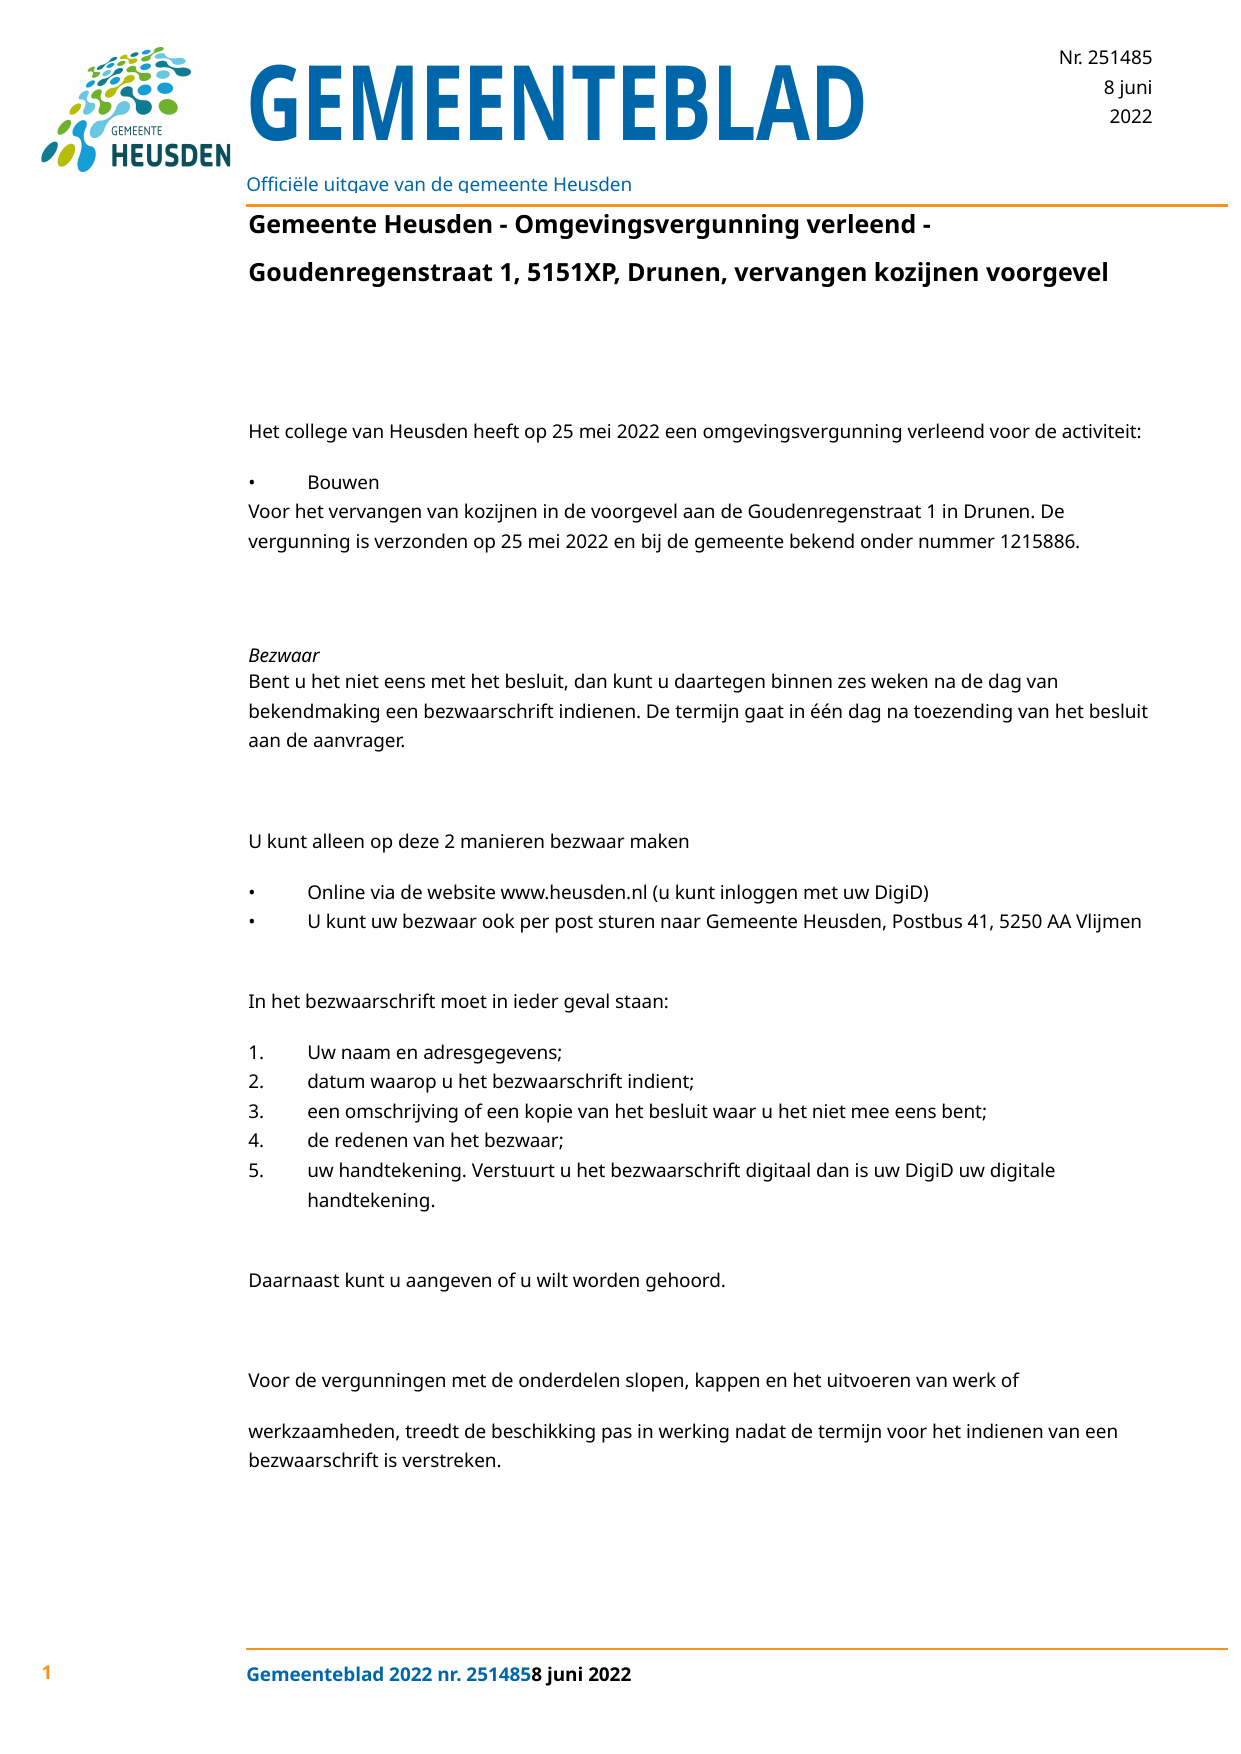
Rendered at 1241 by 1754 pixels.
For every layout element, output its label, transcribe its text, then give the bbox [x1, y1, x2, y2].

list de redenen van het bezwaar; [248, 1128, 1152, 1153]
list Bouwen [248, 469, 1152, 495]
text Het college van Heusden heeft op 25 mei 2022 een omgevingsvergunning verleend voor de activiteit: [248, 419, 1152, 444]
text Bent u het niet eens met het besluit, dan kunt u daartegen binnen zes weken na de dag van bekendmaking een bezwaarschrift indienen. De termijn gaat in één dag na toezending van het besluit aan de aanvrager. [248, 668, 1152, 753]
list datum waarop u het bezwaarschrift indient; [248, 1068, 1152, 1094]
list U kunt uw bezwaar ook per post sturen naar Gemeente Heusden, Postbus 41, 5250 AA Vlijmen [248, 908, 1152, 934]
text werkzaamheden, treedt de beschikking pas in werking nadat de termijn voor het indienen van een bezwaarschrift is verstreken. [248, 1418, 1152, 1473]
list uw handtekening. Verstuurt u het bezwaarschrift digitaal dan is uw DigiD uw digitale handtekening. [248, 1157, 1152, 1212]
list een omschrijving of een kopie van het besluit waar u het niet mee eens bent; [248, 1098, 1152, 1124]
text Bezwaar [248, 643, 1152, 668]
picture [41, 47, 231, 172]
list Online via de website www.heusden.nl (u kunt inloggen met uw DigiD) [248, 879, 1152, 904]
list Uw naam en adresgegevens; [248, 1039, 1152, 1064]
text In het bezwaarschrift moet in ieder geval staan: [248, 988, 1152, 1014]
text U kunt alleen op deze 2 manieren bezwaar maken [248, 828, 1152, 854]
text Gemeente Heusden - Omgevingsvergunning verleend - Goudenregenstraat 1, 5151XP, Drunen, vervangen kozijnen voorgevel [248, 207, 1152, 288]
text Daarnaast kunt u aangeven of u wilt worden gehoord. [248, 1267, 1152, 1292]
text Voor het vervangen van kozijnen in de voorgevel aan de Goudenregenstraat 1 in Drunen. De vergunning is verzonden op 25 mei 2022 en bij de gemeente bekend onder nummer 1215886. [248, 499, 1152, 554]
text Voor de vergunningen met de onderdelen slopen, kappen en het uitvoeren van werk of [248, 1368, 1152, 1393]
